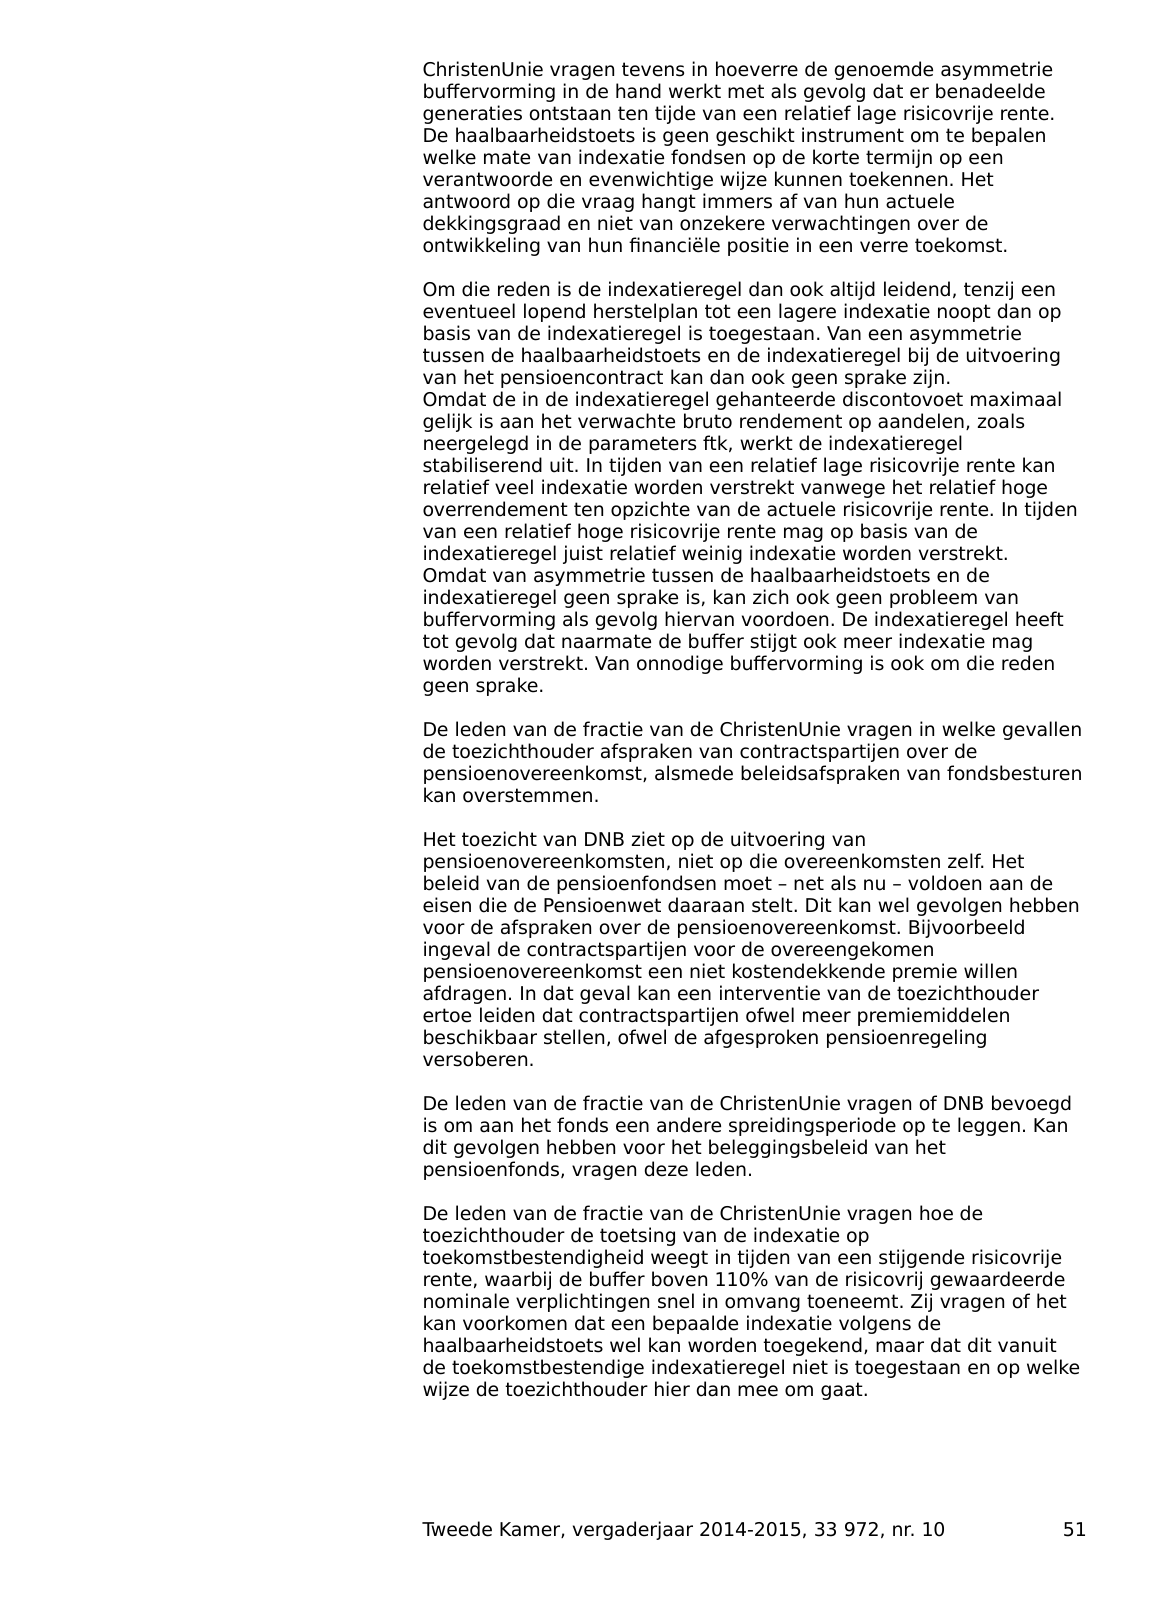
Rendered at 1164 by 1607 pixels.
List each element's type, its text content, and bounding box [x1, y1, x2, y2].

text De haalbaarheidstoets is geen geschikt instrument om te bepalen welke mate van indexatie fondsen op de korte termijn op een verantwoorde en evenwichtige wijze kunnen toekennen. Het antwoord op die vraag hangt immers af van hun actuele dekkingsgraad en niet van onzekere verwachtingen over de ontwikkeling van hun financiële positie in een verre toekomst. [422, 125, 1087, 257]
text ChristenUnie vragen tevens in hoeverre de genoemde asymmetrie buffervorming in de hand werkt met als gevolg dat er benadeelde generaties ontstaan ten tijde van een relatief lage risicovrije rente. [422, 59, 1087, 125]
text Het toezicht van DNB ziet op de uitvoering van pensioenovereenkomsten, niet op die overeenkomsten zelf. Het beleid van de pensioenfondsen moet – net als nu – voldoen aan de eisen die de Pensioenwet daaraan stelt. Dit kan wel gevolgen hebben voor de afspraken over de pensioenovereenkomst. Bijvoorbeeld ingeval de contractspartijen voor de overeengekomen pensioenovereenkomst een niet kostendekkende premie willen afdragen. In dat geval kan een interventie van de toezichthouder ertoe leiden dat contractspartijen ofwel meer premiemiddelen beschikbaar stellen, ofwel de afgesproken pensioenregeling versoberen. [422, 829, 1087, 1071]
text Omdat van asymmetrie tussen de haalbaarheidstoets en de indexatieregel geen sprake is, kan zich ook geen probleem van buffervorming als gevolg hiervan voordoen. De indexatieregel heeft tot gevolg dat naarmate de buffer stijgt ook meer indexatie mag worden verstrekt. Van onnodige buffervorming is ook om die reden geen sprake. [422, 565, 1087, 697]
text Omdat de in de indexatieregel gehanteerde discontovoet maximaal gelijk is aan het verwachte bruto rendement op aandelen, zoals neergelegd in de parameters ftk, werkt de indexatieregel stabiliserend uit. In tijden van een relatief lage risicovrije rente kan relatief veel indexatie worden verstrekt vanwege het relatief hoge overrendement ten opzichte van de actuele risicovrije rente. In tijden van een relatief hoge risicovrije rente mag op basis van de indexatieregel juist relatief weinig indexatie worden verstrekt. [422, 389, 1087, 565]
text Om die reden is de indexatieregel dan ook altijd leidend, tenzij een eventueel lopend herstelplan tot een lagere indexatie noopt dan op basis van de indexatieregel is toegestaan. Van een asymmetrie tussen de haalbaarheidstoets en de indexatieregel bij de uitvoering van het pensioencontract kan dan ook geen sprake zijn. [422, 279, 1087, 389]
text De leden van de fractie van de ChristenUnie vragen in welke gevallen de toezichthouder afspraken van contractspartijen over de pensioenovereenkomst, alsmede beleidsafspraken van fondsbesturen kan overstemmen. [422, 719, 1087, 807]
text De leden van de fractie van de ChristenUnie vragen hoe de toezichthouder de toetsing van de indexatie op toekomstbestendigheid weegt in tijden van een stijgende risicovrije rente, waarbij de buffer boven 110% van de risicovrij gewaardeerde nominale verplichtingen snel in omvang toeneemt. Zij vragen of het kan voorkomen dat een bepaalde indexatie volgens de haalbaarheidstoets wel kan worden toegekend, maar dat dit vanuit de toekomstbestendige indexatieregel niet is toegestaan en op welke wijze de toezichthouder hier dan mee om gaat. [422, 1203, 1087, 1401]
text De leden van de fractie van de ChristenUnie vragen of DNB bevoegd is om aan het fonds een andere spreidingsperiode op te leggen. Kan dit gevolgen hebben voor het beleggingsbeleid van het pensioenfonds, vragen deze leden. [422, 1093, 1087, 1181]
